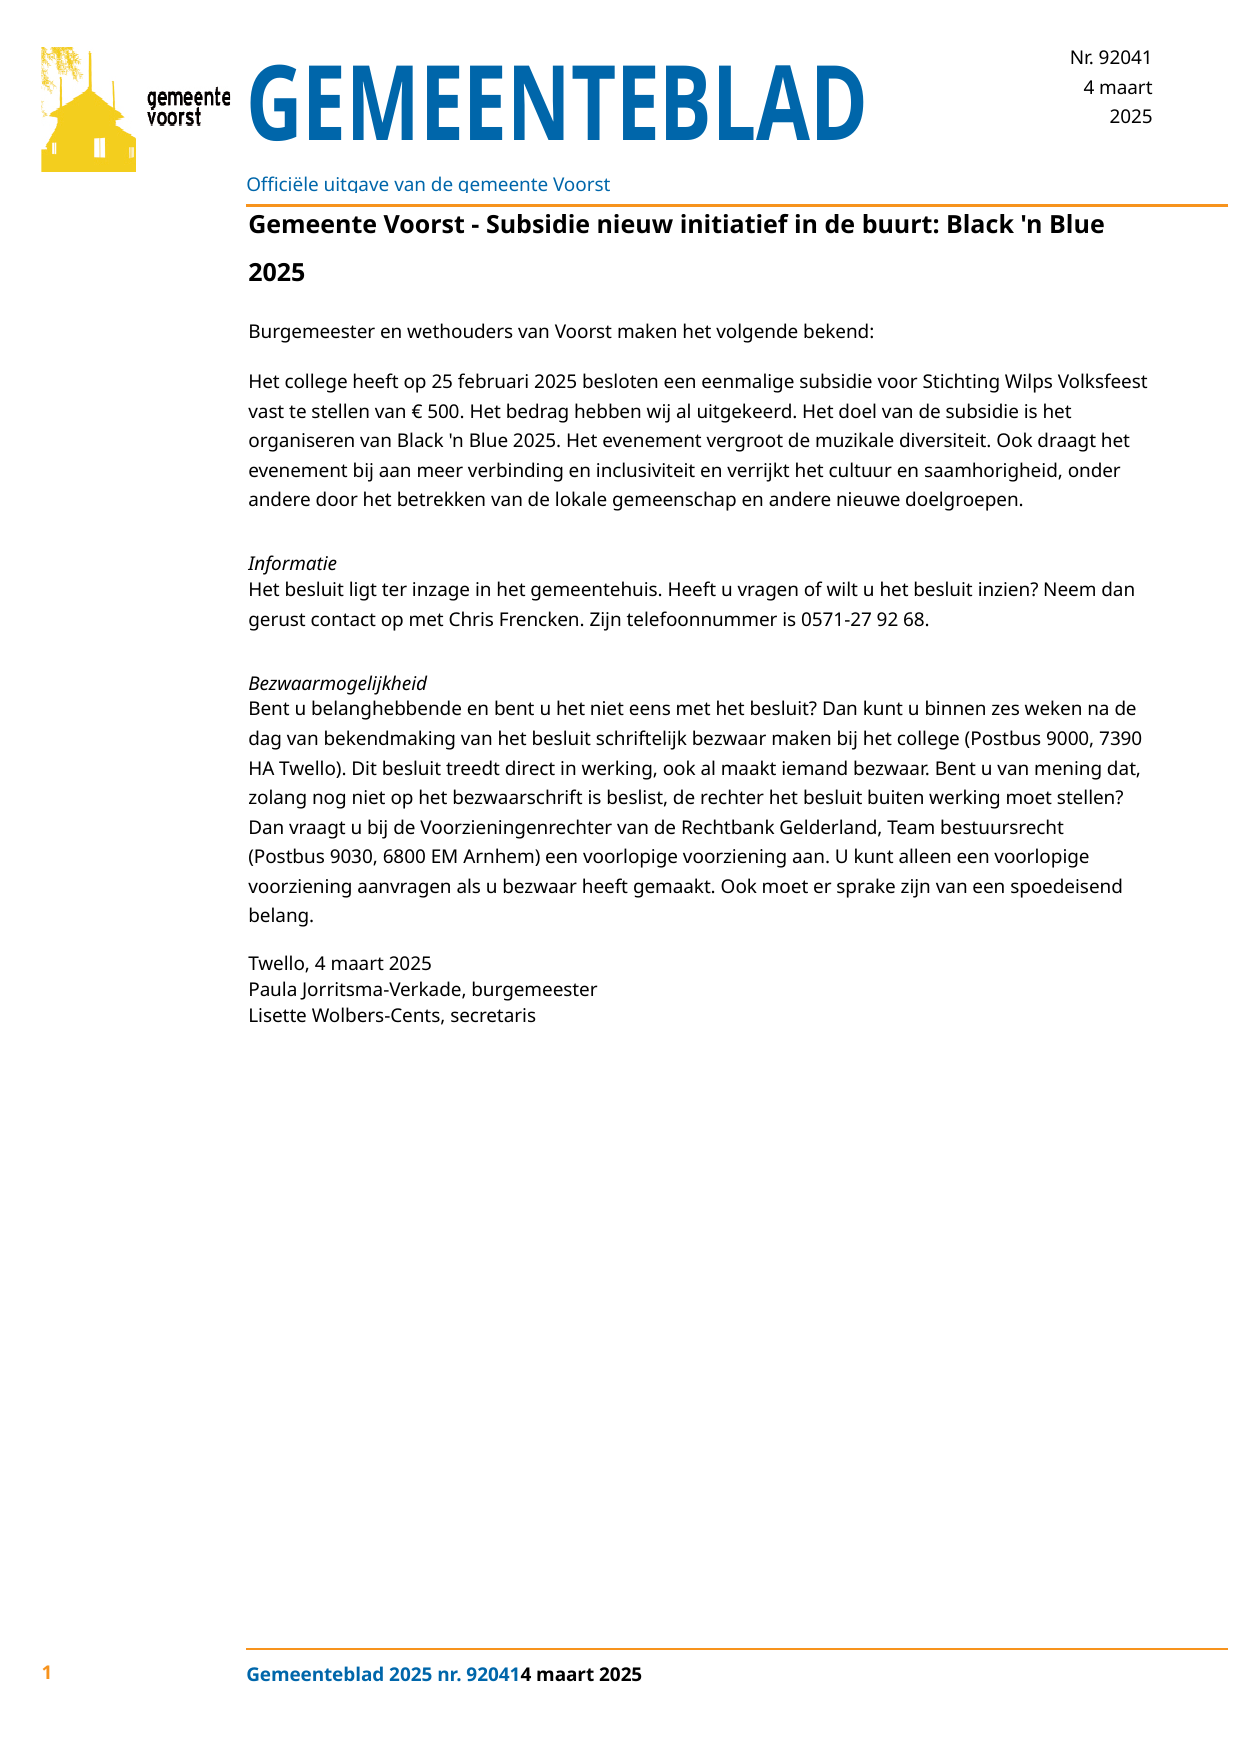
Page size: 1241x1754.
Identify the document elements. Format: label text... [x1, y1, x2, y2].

text Gemeente Voorst - Subsidie nieuw initiatief in de buurt: Black 'n Blue 2025 [248, 207, 1152, 288]
text Burgemeester en wethouders van Voorst maken het volgende bekend: [248, 318, 1152, 344]
picture [41, 47, 231, 172]
text Lisette Wolbers-Cents, secretaris [248, 1002, 1152, 1028]
text Informatie [248, 551, 1152, 576]
text Het besluit ligt ter inzage in het gemeentehuis. Heeft u vragen of wilt u het besluit inzien? Neem dan gerust contact op met Chris Frencken. Zijn telefoonnummer is 0571-27 92 68. [248, 576, 1152, 632]
text Bent u belanghebbende en bent u het niet eens met het besluit? Dan kunt u binnen zes weken na de dag van bekendmaking van het besluit schriftelijk bezwaar maken bij het college (Postbus 9000, 7390 HA Twello). Dit besluit treedt direct in werking, ook al maakt iemand bezwaar. Bent u van mening dat, zolang nog niet op het bezwaarschrift is beslist, de rechter het besluit buiten werking moet stellen? Dan vraagt u bij de Voorzieningenrechter van de Rechtbank Gelderland, Team bestuursrecht (Postbus 9030, 6800 EM Arnhem) een voorlopige voorziening aan. U kunt alleen een voorlopige voorziening aanvragen als u bezwaar heeft gemaakt. Ook moet er sprake zijn van een spoedeisend belang. [248, 696, 1152, 928]
text Het college heeft op 25 februari 2025 besloten een eenmalige subsidie voor Stichting Wilps Volksfeest vast te stellen van € 500. Het bedrag hebben wij al uitgekeerd. Het doel van de subsidie is het organiseren van Black 'n Blue 2025. Het evenement vergroot de muzikale diversiteit. Ook draagt het evenement bij aan meer verbinding en inclusiviteit en verrijkt het cultuur en saamhorigheid, onder andere door het betrekken van de lokale gemeenschap en andere nieuwe doelgroepen. [248, 368, 1152, 512]
text Twello, 4 maart 2025 [248, 951, 1152, 976]
text Paula Jorritsma-Verkade, burgemeester [248, 976, 1152, 1002]
text Bezwaarmogelijkheid [248, 670, 1152, 696]
